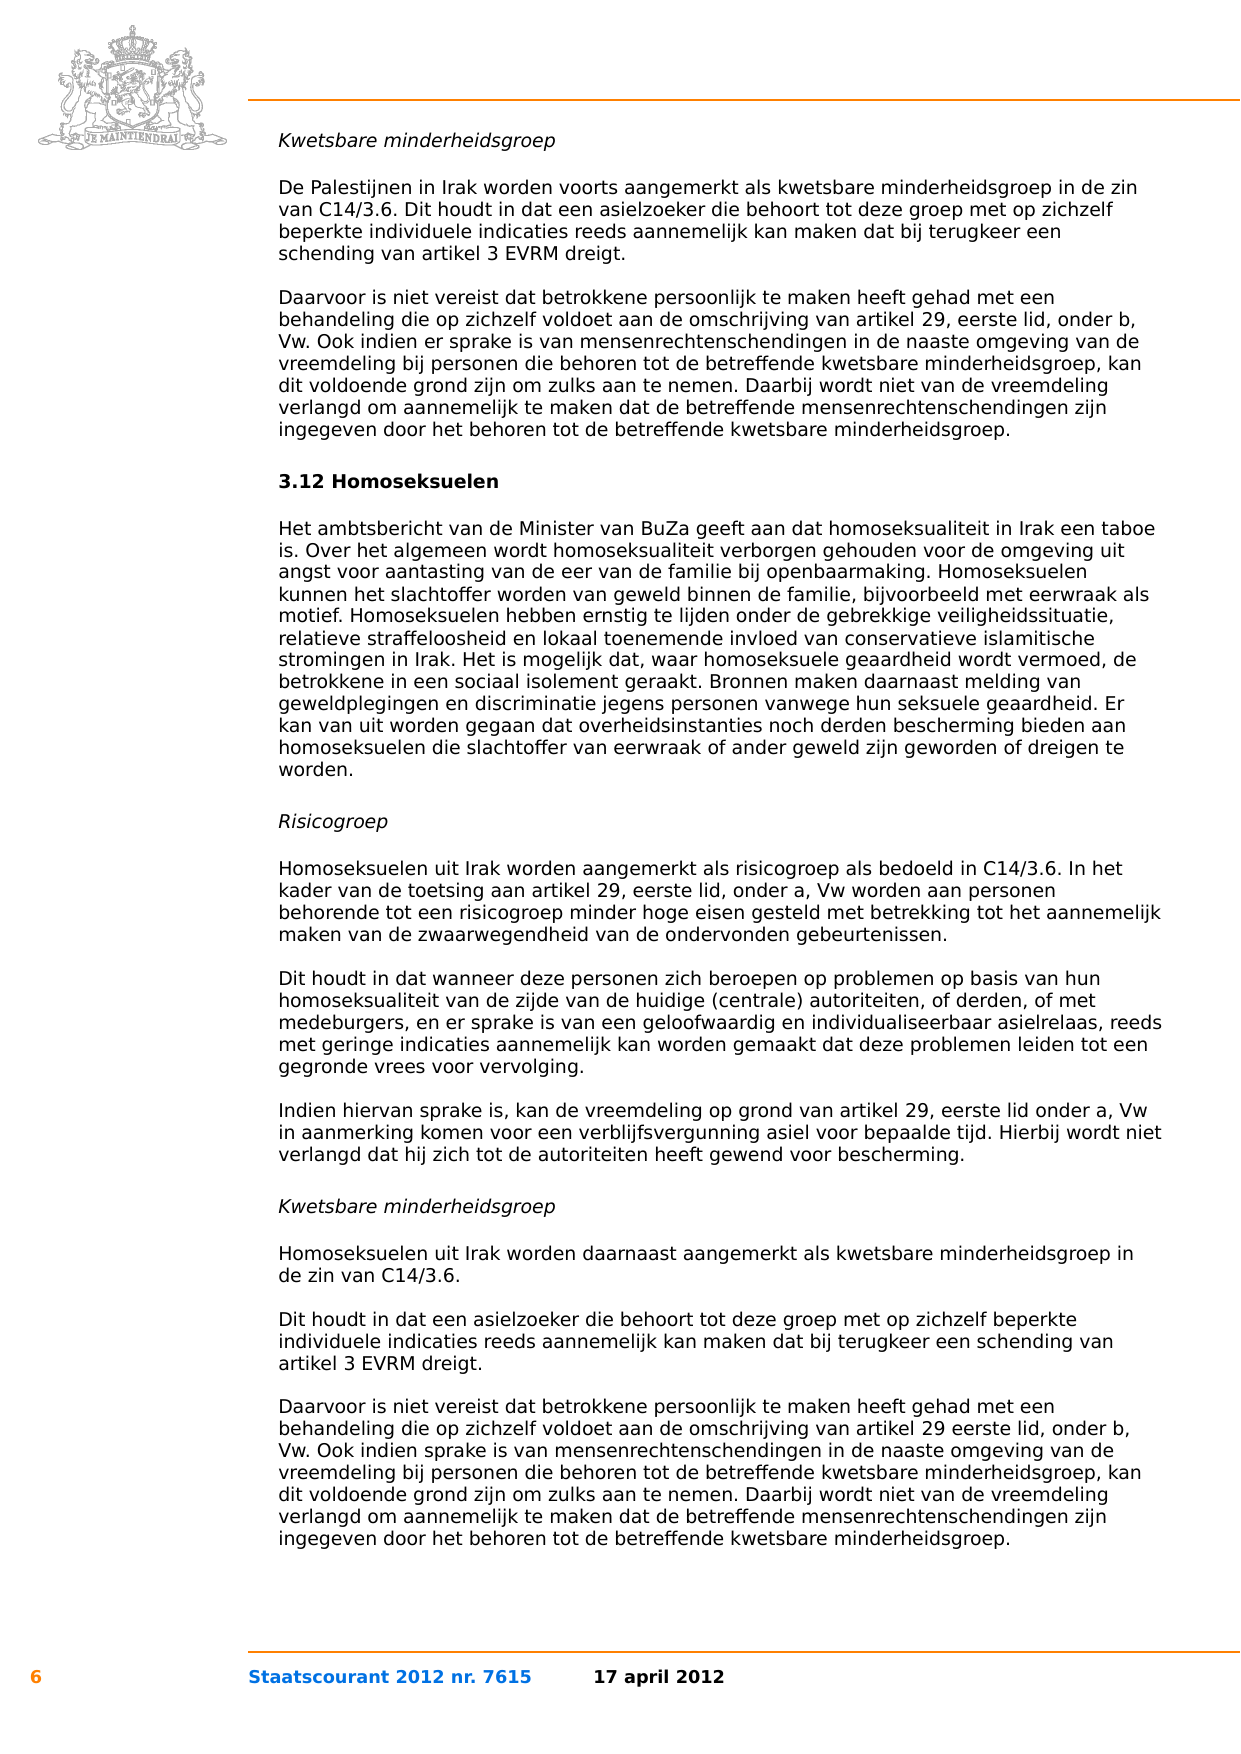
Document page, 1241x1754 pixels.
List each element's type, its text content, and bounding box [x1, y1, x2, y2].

subtitle Risicogroep [278, 811, 1163, 833]
text Homoseksuelen uit Irak worden aangemerkt als risicogroep als bedoeld in C14/3.6. In het kader van de toetsing aan artikel 29, eerste lid, onder a, Vw worden aan personen behorende tot een risicogroep minder hoge eisen gesteld met betrekking tot het aannemelijk maken van de zwaarwegendheid van de ondervonden gebeurtenissen. [278, 858, 1163, 946]
text Dit houdt in dat wanneer deze personen zich beroepen op problemen op basis van hun homoseksualiteit van de zijde van de huidige (centrale) autoriteiten, of derden, of met medeburgers, en er sprake is van een geloofwaardig en individualiseerbaar asielrelaas, reeds met geringe indicaties aannemelijk kan worden gemaakt dat deze problemen leiden tot een gegronde vrees voor vervolging. [278, 968, 1163, 1078]
text Homoseksuelen uit Irak worden daarnaast aangemerkt als kwetsbare minderheidsgroep in de zin van C14/3.6. [278, 1243, 1163, 1287]
picture [38, 25, 227, 150]
text Het ambtsbericht van de Minister van BuZa geeft aan dat homoseksualiteit in Irak een taboe is. Over het algemeen wordt homoseksualiteit verborgen gehouden voor de omgeving uit angst voor aantasting van de eer van de familie bij openbaarmaking. Homoseksuelen kunnen het slachtoffer worden van geweld binnen de familie, bijvoorbeeld met eerwraak als motief. Homoseksuelen hebben ernstig te lijden onder de gebrekkige veiligheidssituatie, relatieve straffeloosheid en lokaal toenemende invloed van conservatieve islamitische stromingen in Irak. Het is mogelijk dat, waar homoseksuele geaardheid wordt vermoed, de betrokkene in een sociaal isolement geraakt. Bronnen maken daarnaast melding van geweldplegingen en discriminatie jegens personen vanwege hun seksuele geaardheid. Er kan van uit worden gegaan dat overheidsinstanties noch derden bescherming bieden aan homoseksuelen die slachtoffer van eerwraak of ander geweld zijn geworden of dreigen te worden. [278, 517, 1163, 781]
text Daarvoor is niet vereist dat betrokkene persoonlijk te maken heeft gehad met een behandeling die op zichzelf voldoet aan de omschrijving van artikel 29, eerste lid, onder b, Vw. Ook indien er sprake is van mensenrechtenschendingen in de naaste omgeving van de vreemdeling bij personen die behoren tot de betreffende kwetsbare minderheidsgroep, kan dit voldoende grond zijn om zulks aan te nemen. Daarbij wordt niet van de vreemdeling verlangd om aannemelijk te maken dat de betreffende mensenrechtenschendingen zijn ingegeven door het behoren tot de betreffende kwetsbare minderheidsgroep. [278, 287, 1163, 441]
subtitle 3.12 Homoseksuelen [278, 471, 1163, 492]
text Dit houdt in dat een asielzoeker die behoort tot deze groep met op zichzelf beperkte individuele indicaties reeds aannemelijk kan maken dat bij terugkeer een schending van artikel 3 EVRM dreigt. [278, 1308, 1163, 1374]
text Indien hiervan sprake is, kan de vreemdeling op grond van artikel 29, eerste lid onder a, Vw in aanmerking komen voor een verblijfsvergunning asiel voor bepaalde tijd. Hierbij wordt niet verlangd dat hij zich tot de autoriteiten heeft gewend voor bescherming. [278, 1100, 1163, 1166]
subtitle Kwetsbare minderheidsgroep [278, 1196, 1163, 1218]
subtitle Kwetsbare minderheidsgroep [278, 130, 1163, 152]
text Daarvoor is niet vereist dat betrokkene persoonlijk te maken heeft gehad met een behandeling die op zichzelf voldoet aan de omschrijving van artikel 29 eerste lid, onder b, Vw. Ook indien sprake is van mensenrechtenschendingen in de naaste omgeving van de vreemdeling bij personen die behoren tot de betreffende kwetsbare minderheidsgroep, kan dit voldoende grond zijn om zulks aan te nemen. Daarbij wordt niet van de vreemdeling verlangd om aannemelijk te maken dat de betreffende mensenrechtenschendingen zijn ingegeven door het behoren tot de betreffende kwetsbare minderheidsgroep. [278, 1396, 1163, 1550]
text De Palestijnen in Irak worden voorts aangemerkt als kwetsbare minderheidsgroep in de zin van C14/3.6. Dit houdt in dat een asielzoeker die behoort tot deze groep met op zichzelf beperkte individuele indicaties reeds aannemelijk kan maken dat bij terugkeer een schending van artikel 3 EVRM dreigt. [278, 177, 1163, 265]
